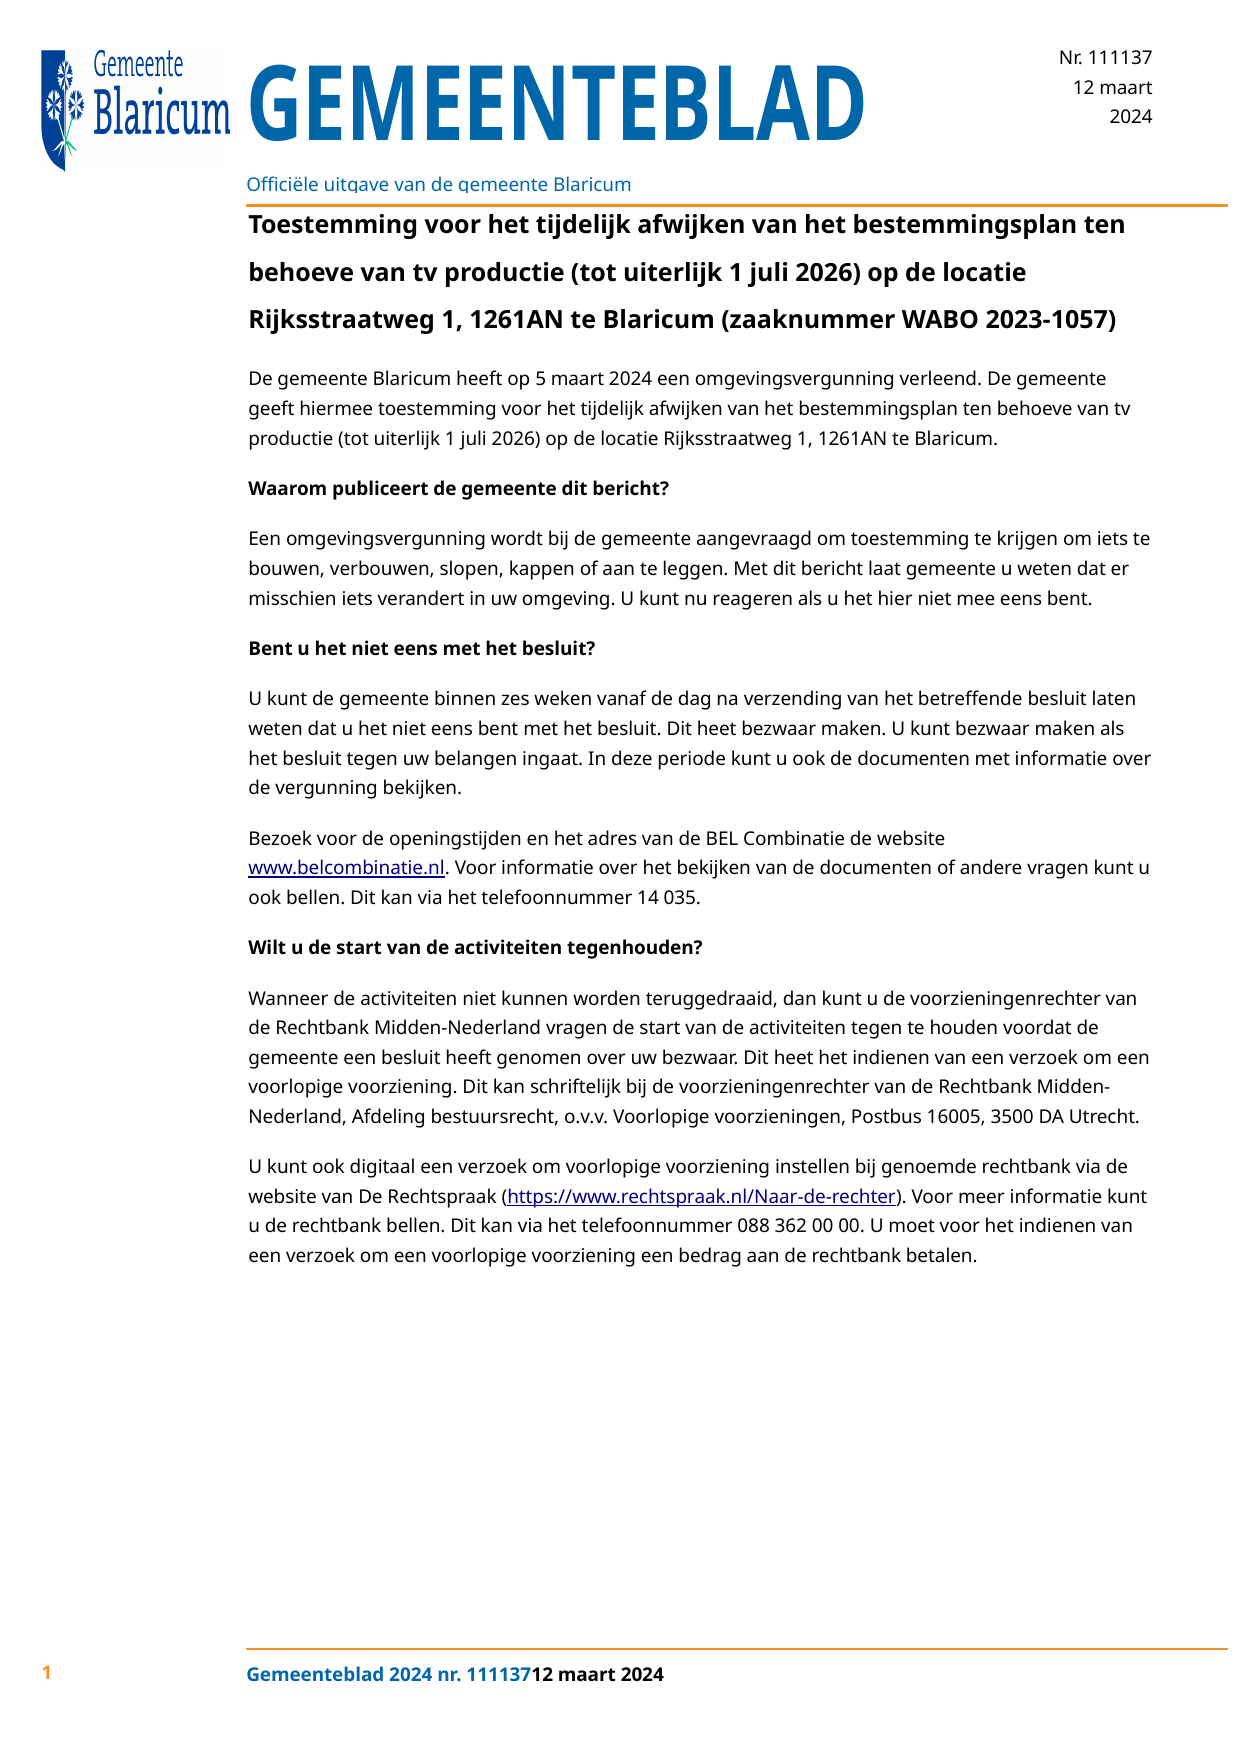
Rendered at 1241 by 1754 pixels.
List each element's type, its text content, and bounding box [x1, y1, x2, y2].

text Wanneer de activiteiten niet kunnen worden teruggedraaid, dan kunt u de voorzieningenrechter van de Rechtbank Midden-Nederland vragen de start van de activiteiten tegen te houden voordat de gemeente een besluit heeft genomen over uw bezwaar. Dit heet het indienen van een verzoek om een voorlopige voorziening. Dit kan schriftelijk bij de voorzieningenrechter van de Rechtbank Midden-Nederland, Afdeling bestuursrecht, o.v.v. Voorlopige voorzieningen, Postbus 16005, 3500 DA Utrecht. [248, 985, 1152, 1129]
text Waarom publiceert de gemeente dit bericht? [248, 475, 1152, 501]
text Bezoek voor de openingstijden en het adres van de BEL Combinatie de website www.belcombinatie.nl. Voor informatie over het bekijken van de documenten of andere vragen kunt u ook bellen. Dit kan via het telefoonnummer 14 035. [248, 825, 1152, 909]
text Een omgevingsvergunning wordt bij de gemeente aangevraagd om toestemming te krijgen om iets te bouwen, verbouwen, slopen, kappen of aan te leggen. Met dit bericht laat gemeente u weten dat er misschien iets verandert in uw omgeving. U kunt nu reageren als u het hier niet mee eens bent. [248, 526, 1152, 610]
text De gemeente Blaricum heeft op 5 maart 2024 een omgevingsvergunning verleend. De gemeente geeft hiermee toestemming voor het tijdelijk afwijken van het bestemmingsplan ten behoeve van tv productie (tot uiterlijk 1 juli 2026) op de locatie Rijksstraatweg 1, 1261AN te Blaricum. [248, 366, 1152, 450]
text U kunt ook digitaal een verzoek om voorlopige voorziening instellen bij genoemde rechtbank via de website van De Rechtspraak (https://www.rechtspraak.nl/Naar-de-rechter). Voor meer informatie kunt u de rechtbank bellen. Dit kan via het telefoonnummer 088 362 00 00. U moet voor het indienen van een verzoek om een voorlopige voorziening een bedrag aan de rechtbank betalen. [248, 1153, 1152, 1268]
text Toestemming voor het tijdelijk afwijken van het bestemmingsplan ten behoeve van tv productie (tot uiterlijk 1 juli 2026) op de locatie Rijksstraatweg 1, 1261AN te Blaricum (zaaknummer WABO 2023-1057) [248, 207, 1152, 336]
text U kunt de gemeente binnen zes weken vanaf de dag na verzending van het betreffende besluit laten weten dat u het niet eens bent met het besluit. Dit heet bezwaar maken. U kunt bezwaar maken als het besluit tegen uw belangen ingaat. In deze periode kunt u ook de documenten met informatie over de vergunning bekijken. [248, 686, 1152, 800]
text Bent u het niet eens met het besluit? [248, 635, 1152, 661]
text Wilt u de start van de activiteiten tegenhouden? [248, 934, 1152, 960]
picture [41, 47, 231, 172]
